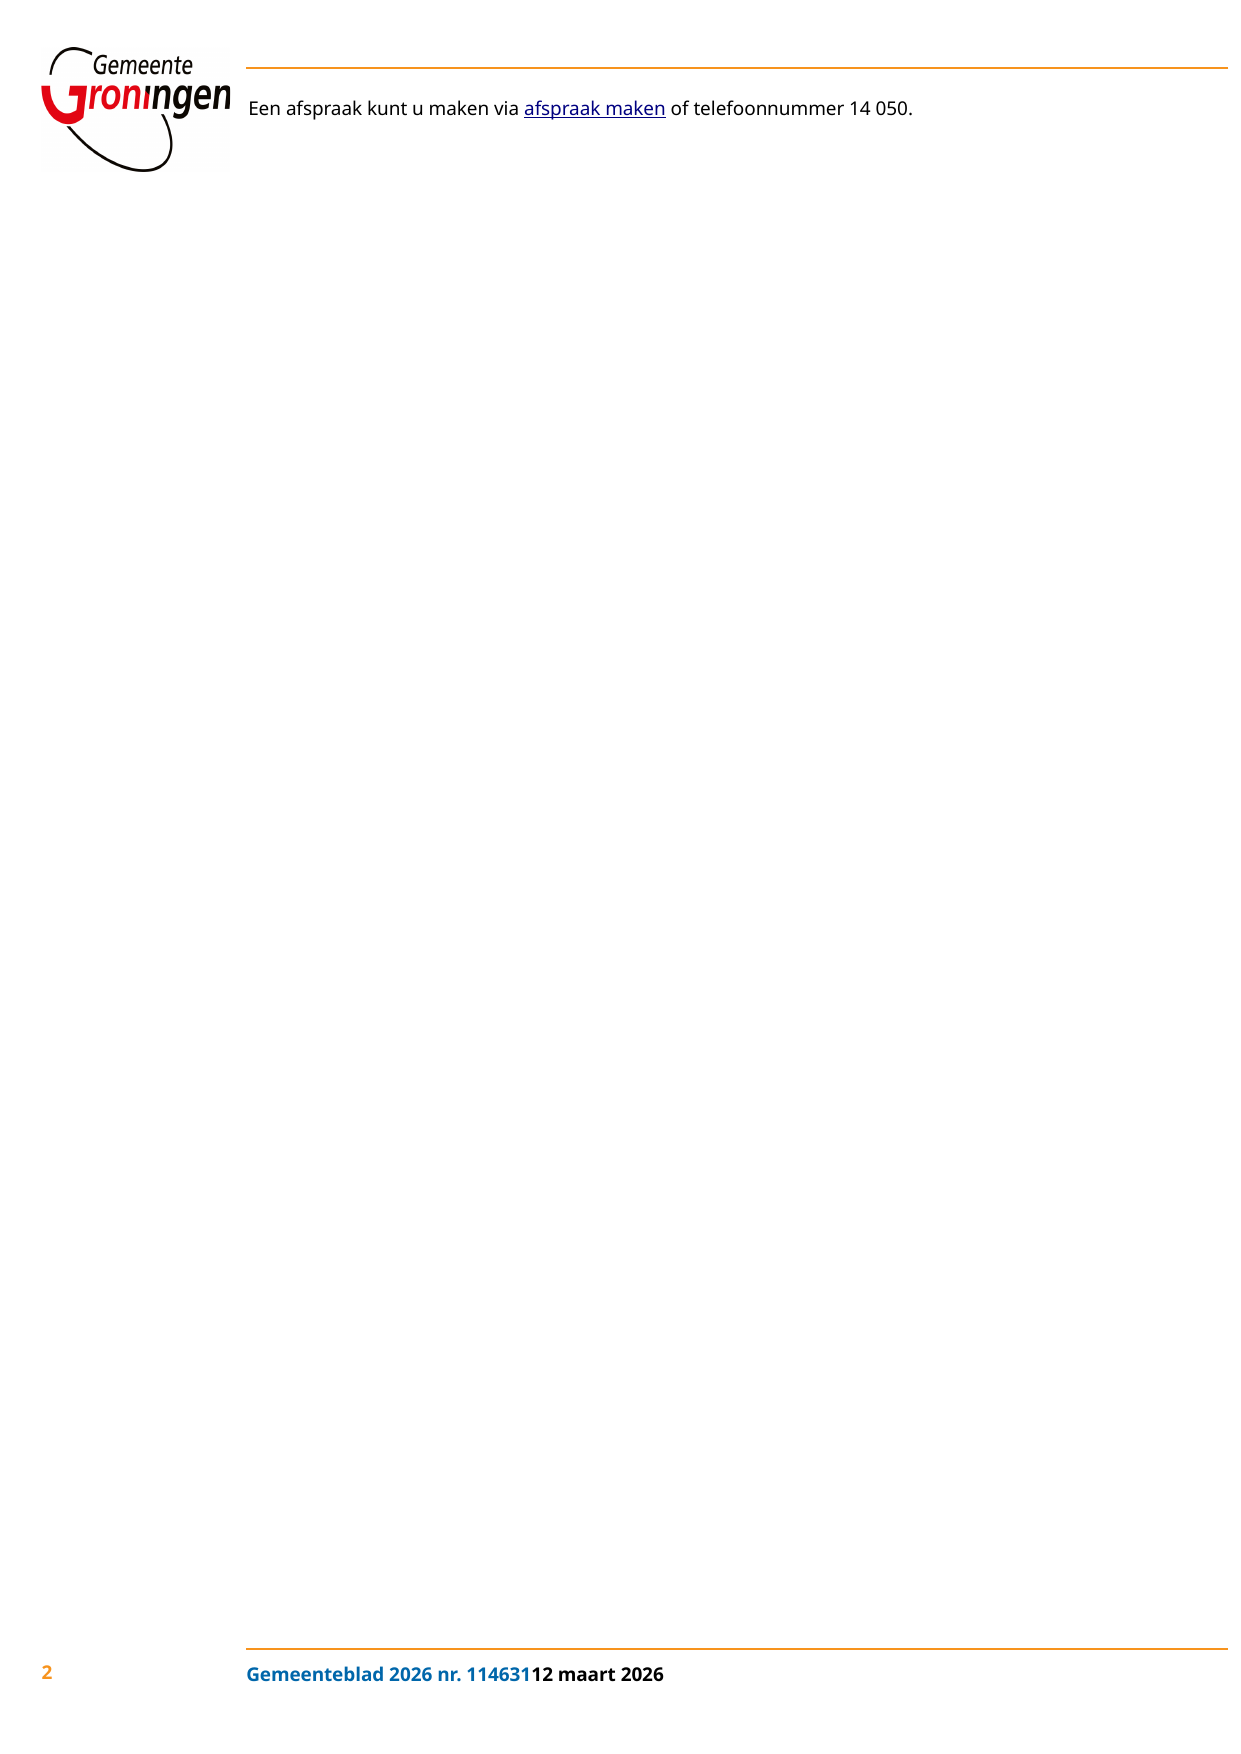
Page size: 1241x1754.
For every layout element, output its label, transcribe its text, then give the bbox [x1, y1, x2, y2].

picture [41, 47, 231, 172]
text Een afspraak kunt u maken via afspraak maken of telefoonnummer 14 050. [248, 95, 1152, 121]
